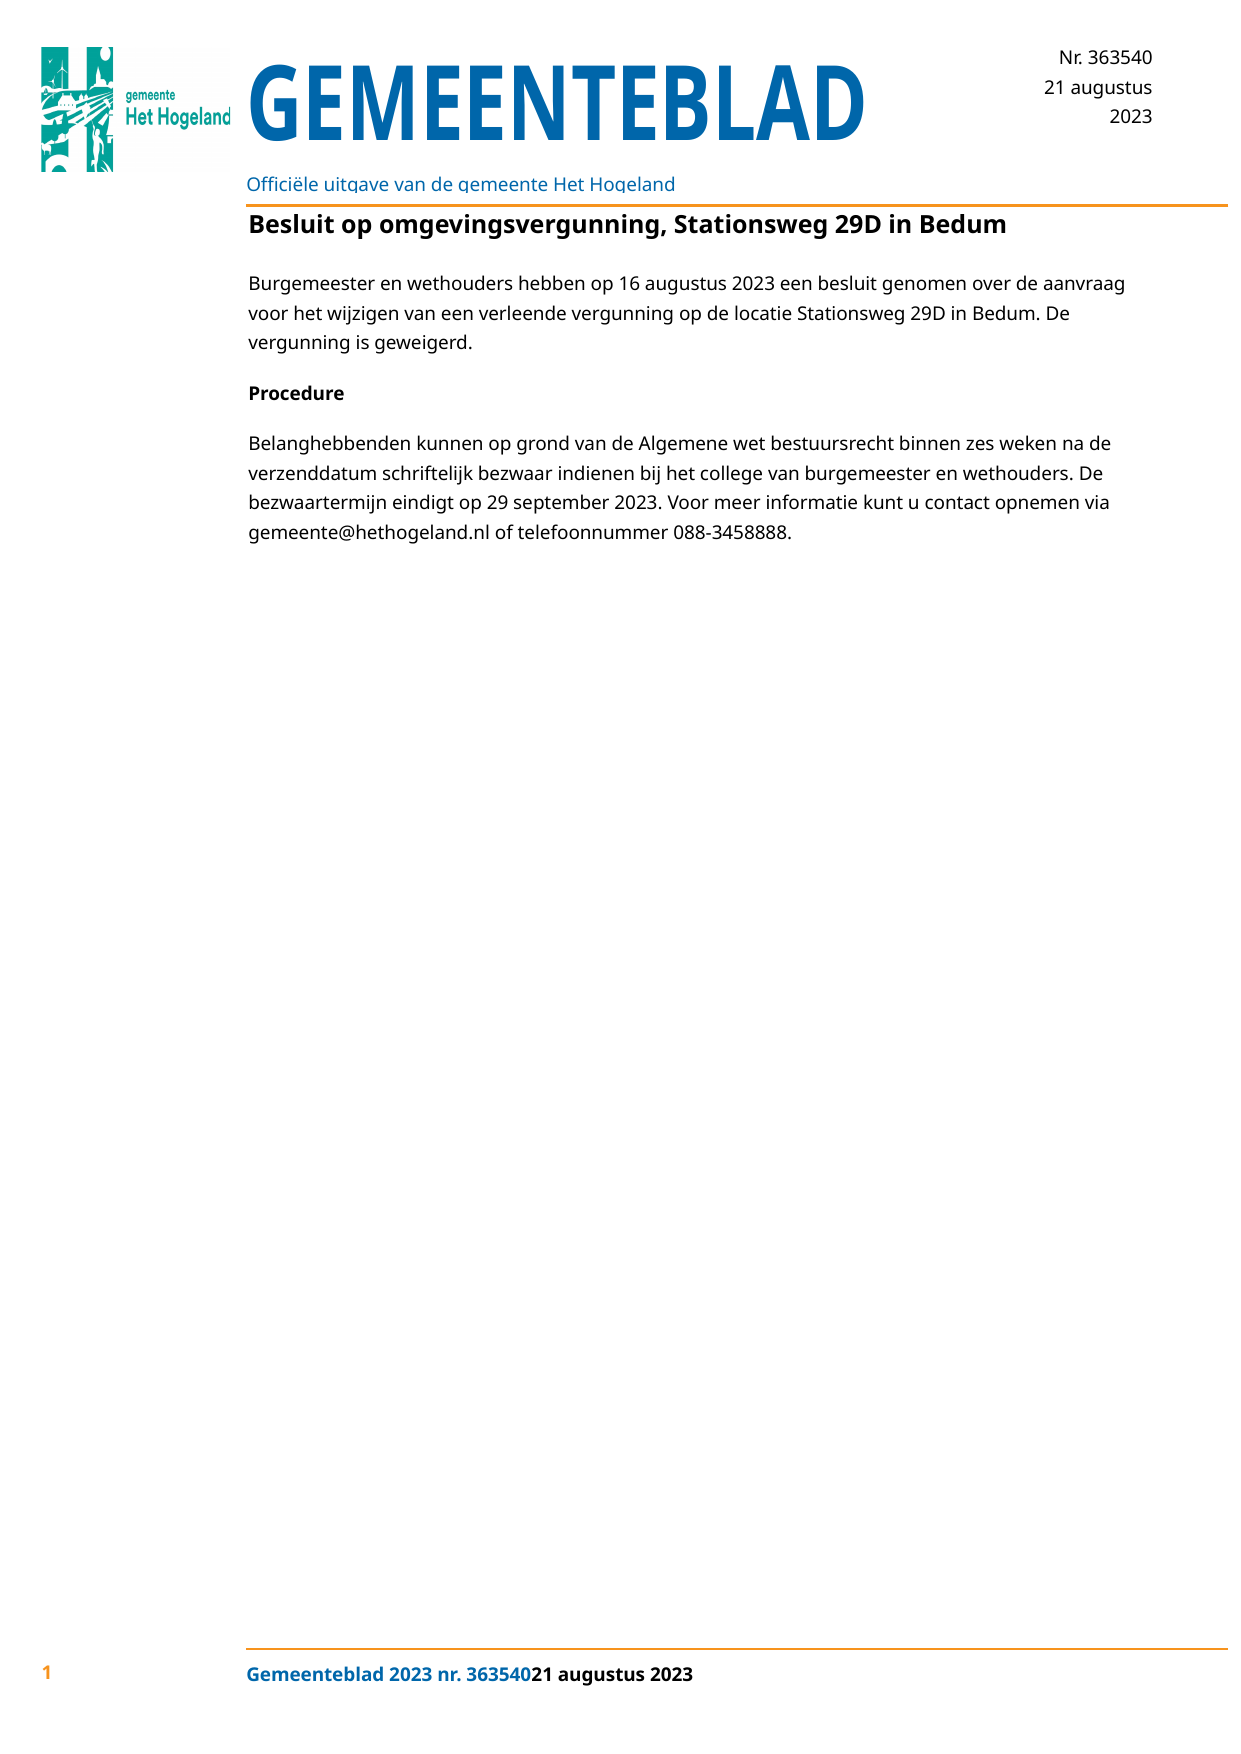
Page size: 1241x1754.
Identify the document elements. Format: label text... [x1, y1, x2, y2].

text Besluit op omgevingsvergunning, Stationsweg 29D in Bedum [248, 207, 1152, 241]
picture [41, 47, 231, 172]
text Burgemeester en wethouders hebben op 16 augustus 2023 een besluit genomen over de aanvraag voor het wijzigen van een verleende vergunning op de locatie Stationsweg 29D in Bedum. De vergunning is geweigerd. [248, 270, 1152, 355]
text Procedure [248, 380, 1152, 406]
text Belanghebbenden kunnen op grond van de Algemene wet bestuursrecht binnen zes weken na de verzenddatum schriftelijk bezwaar indienen bij het college van burgemeester en wethouders. De bezwaartermijn eindigt op 29 september 2023. Voor meer informatie kunt u contact opnemen via gemeente@hethogeland.nl of telefoonnummer 088-3458888. [248, 430, 1152, 545]
